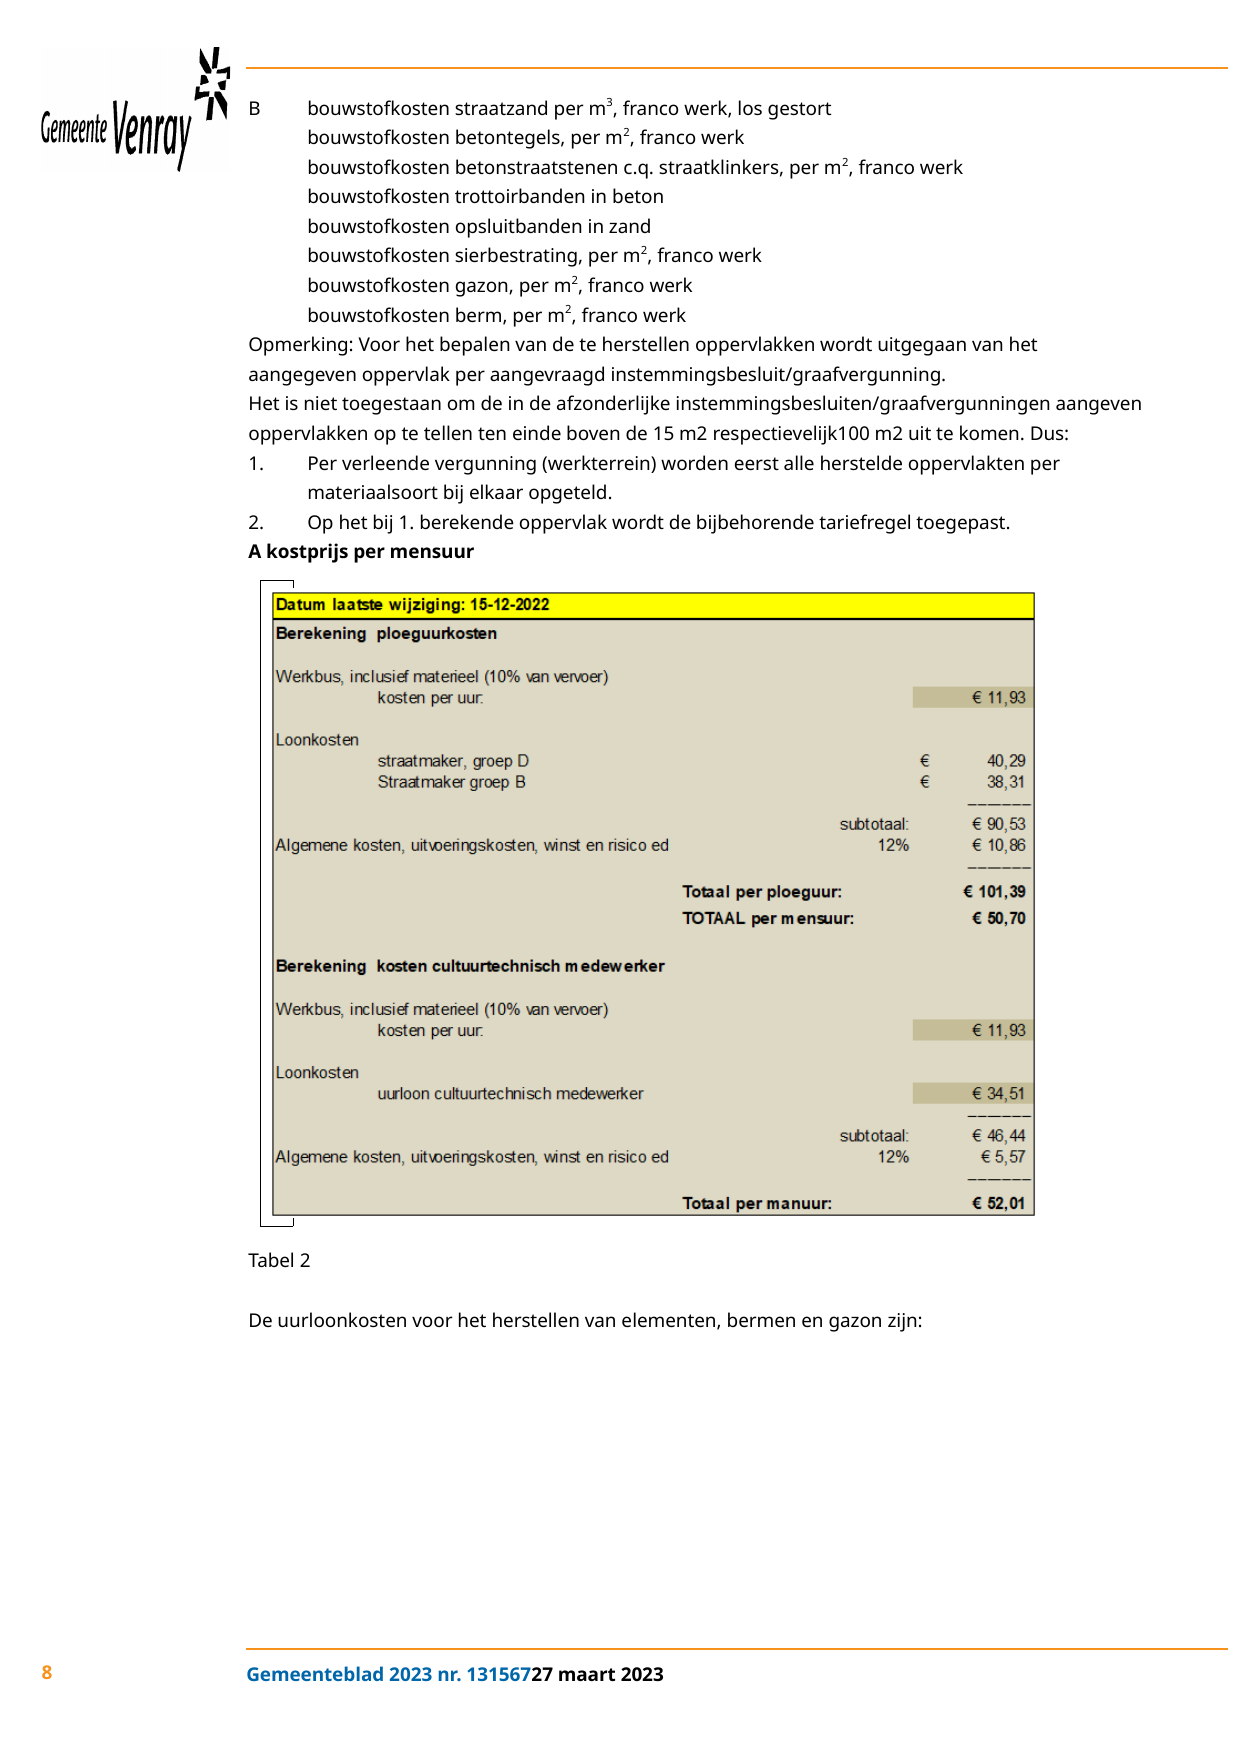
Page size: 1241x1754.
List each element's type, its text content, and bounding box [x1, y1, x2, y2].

list bouwstofkosten betontegels, per m2, franco werk [248, 124, 1152, 150]
list Op het bij 1. berekende oppervlak wordt de bijbehorende tariefregel toegepast. [248, 509, 1152, 535]
text Het is niet toegestaan om de in de afzonderlijke instemmingsbesluiten/graafvergunningen aangeven oppervlakken op te tellen ten einde boven de 15 m2 respectievelijk100 m2 uit te komen. Dus: [248, 391, 1152, 446]
list bouwstofkosten sierbestrating, per m2, franco werk [248, 243, 1152, 268]
text Opmerking: Voor het bepalen van de te herstellen oppervlakken wordt uitgegaan van het aangegeven oppervlak per aangevraagd instemmingsbesluit/graafvergunning. [248, 331, 1152, 387]
text Tabel 2 [248, 1248, 1152, 1273]
picture [41, 47, 231, 172]
list bouwstofkosten trottoirbanden in beton [248, 183, 1152, 209]
list bouwstofkosten straatzand per m3, franco werk, los gestort [248, 95, 1152, 121]
list bouwstofkosten berm, per m2, franco werk [248, 302, 1152, 328]
list bouwstofkosten gazon, per m2, franco werk [248, 272, 1152, 298]
list bouwstofkosten betonstraatstenen c.q. straatklinkers, per m2, franco werk [248, 154, 1152, 180]
list bouwstofkosten opsluitbanden in zand [248, 213, 1152, 239]
text De uurloonkosten voor het herstellen van elementen, bermen en gazon zijn: [248, 1307, 1152, 1332]
text A kostprijs per mensuur [248, 538, 1152, 564]
picture [268, 588, 1037, 1218]
list Per verleende vergunning (werkterrein) worden eerst alle herstelde oppervlakten per materiaalsoort bij elkaar opgeteld. [248, 450, 1152, 505]
